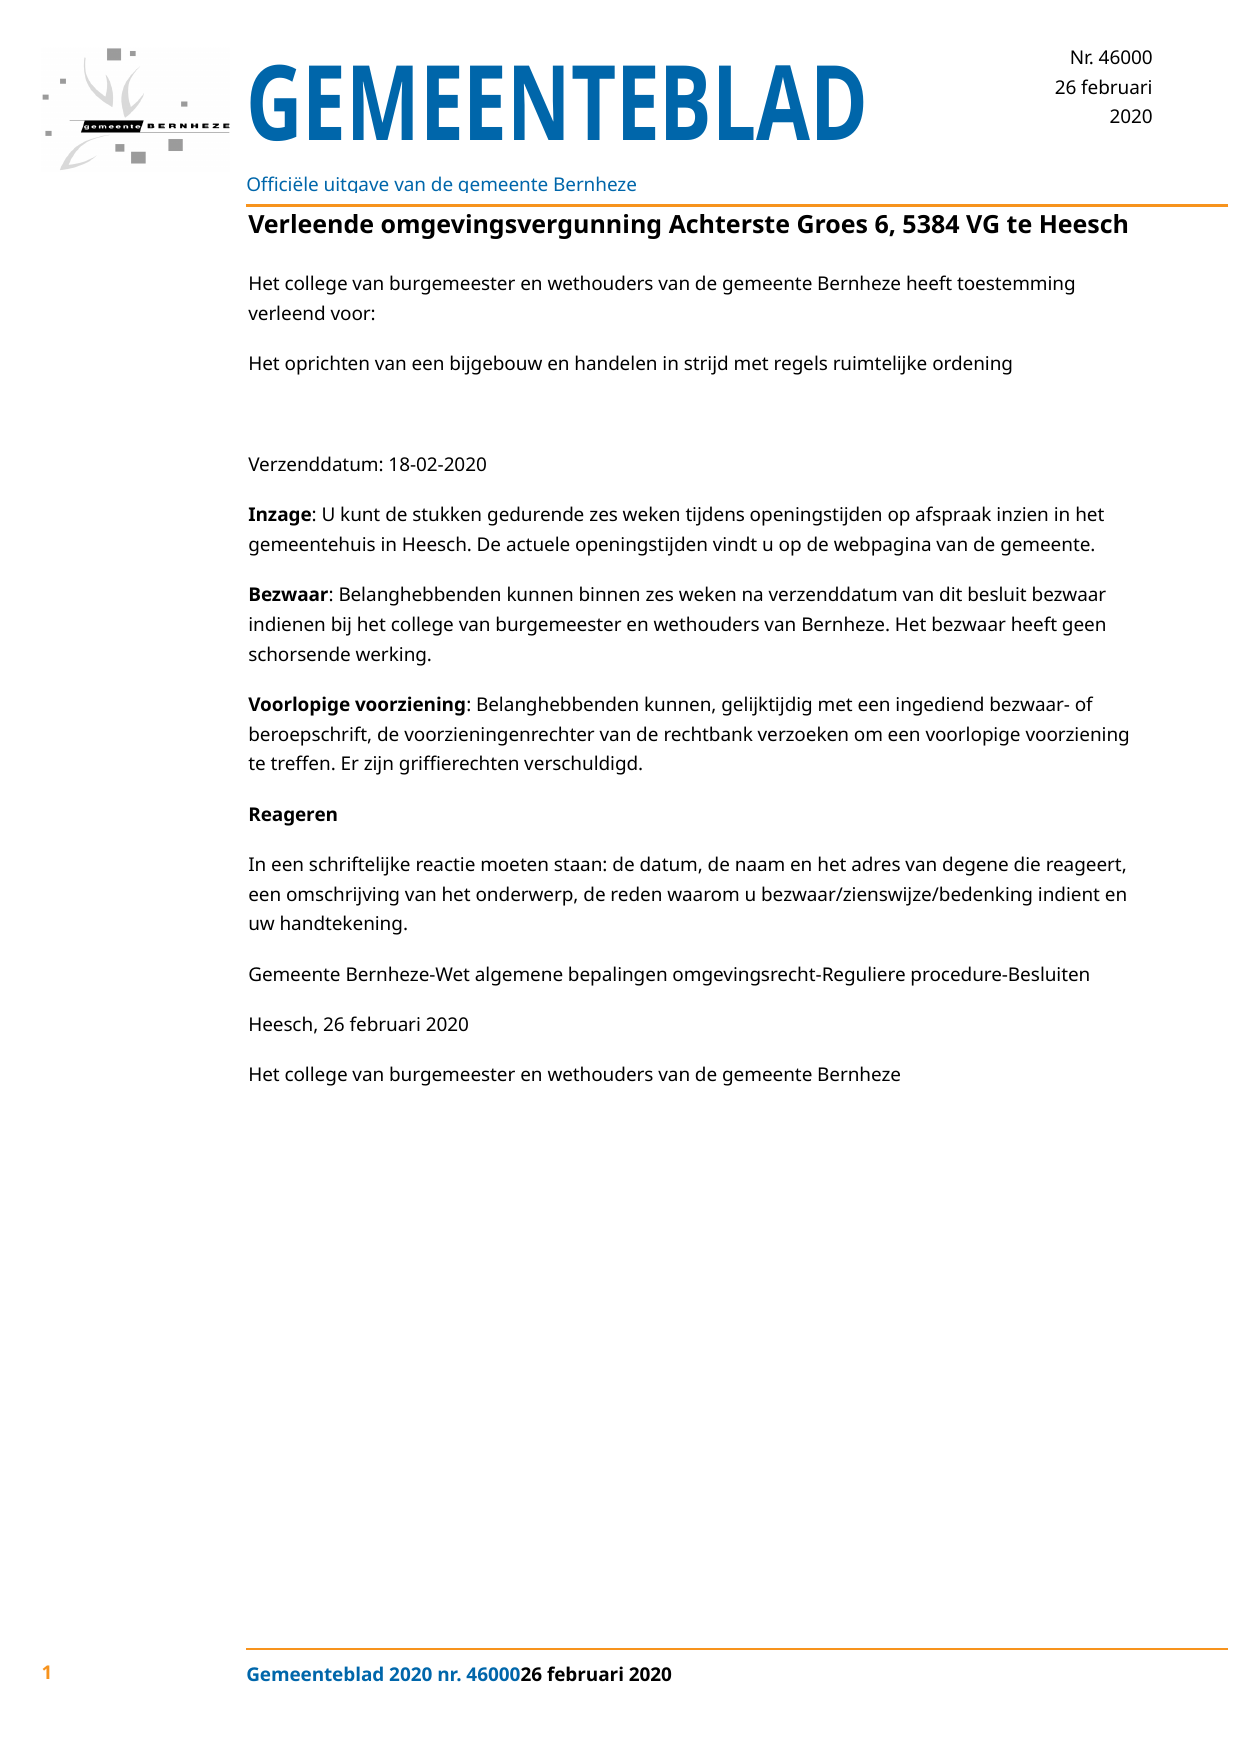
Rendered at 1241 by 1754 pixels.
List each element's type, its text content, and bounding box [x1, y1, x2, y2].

text Verleende omgevingsvergunning Achterste Groes 6, 5384 VG te Heesch [248, 207, 1152, 241]
text Inzage: U kunt de stukken gedurende zes weken tijdens openingstijden op afspraak inzien in het gemeentehuis in Heesch. De actuele openingstijden vindt u op de webpagina van de gemeente. [248, 502, 1152, 557]
text Reageren [248, 801, 1152, 826]
text In een schriftelijke reactie moeten staan: de datum, de naam en het adres van degene die reageert, een omschrijving van het onderwerp, de reden waarom u bezwaar/zienswijze/bedenking indient en uw handtekening. [248, 851, 1152, 936]
text Verzenddatum: 18-02-2020 [248, 451, 1152, 477]
text Bezwaar: Belanghebbenden kunnen binnen zes weken na verzenddatum van dit besluit bezwaar indienen bij het college van burgemeester en wethouders van Bernheze. Het bezwaar heeft geen schorsende werking. [248, 582, 1152, 666]
text Het college van burgemeester en wethouders van de gemeente Bernheze [248, 1062, 1152, 1087]
picture [41, 47, 231, 172]
text Voorlopige voorziening: Belanghebbenden kunnen, gelijktijdig met een ingediend bezwaar- of beroepschrift, de voorzieningenrechter van de rechtbank verzoeken om een voorlopige voorziening te treffen. Er zijn griffierechten verschuldigd. [248, 691, 1152, 776]
text Het college van burgemeester en wethouders van de gemeente Bernheze heeft toestemming verleend voor: [248, 270, 1152, 326]
text Het oprichten van een bijgebouw en handelen in strijd met regels ruimtelijke ordening [248, 350, 1152, 376]
text Heesch, 26 februari 2020 [248, 1011, 1152, 1037]
text Gemeente Bernheze-Wet algemene bepalingen omgevingsrecht-Reguliere procedure-Besluiten [248, 961, 1152, 986]
